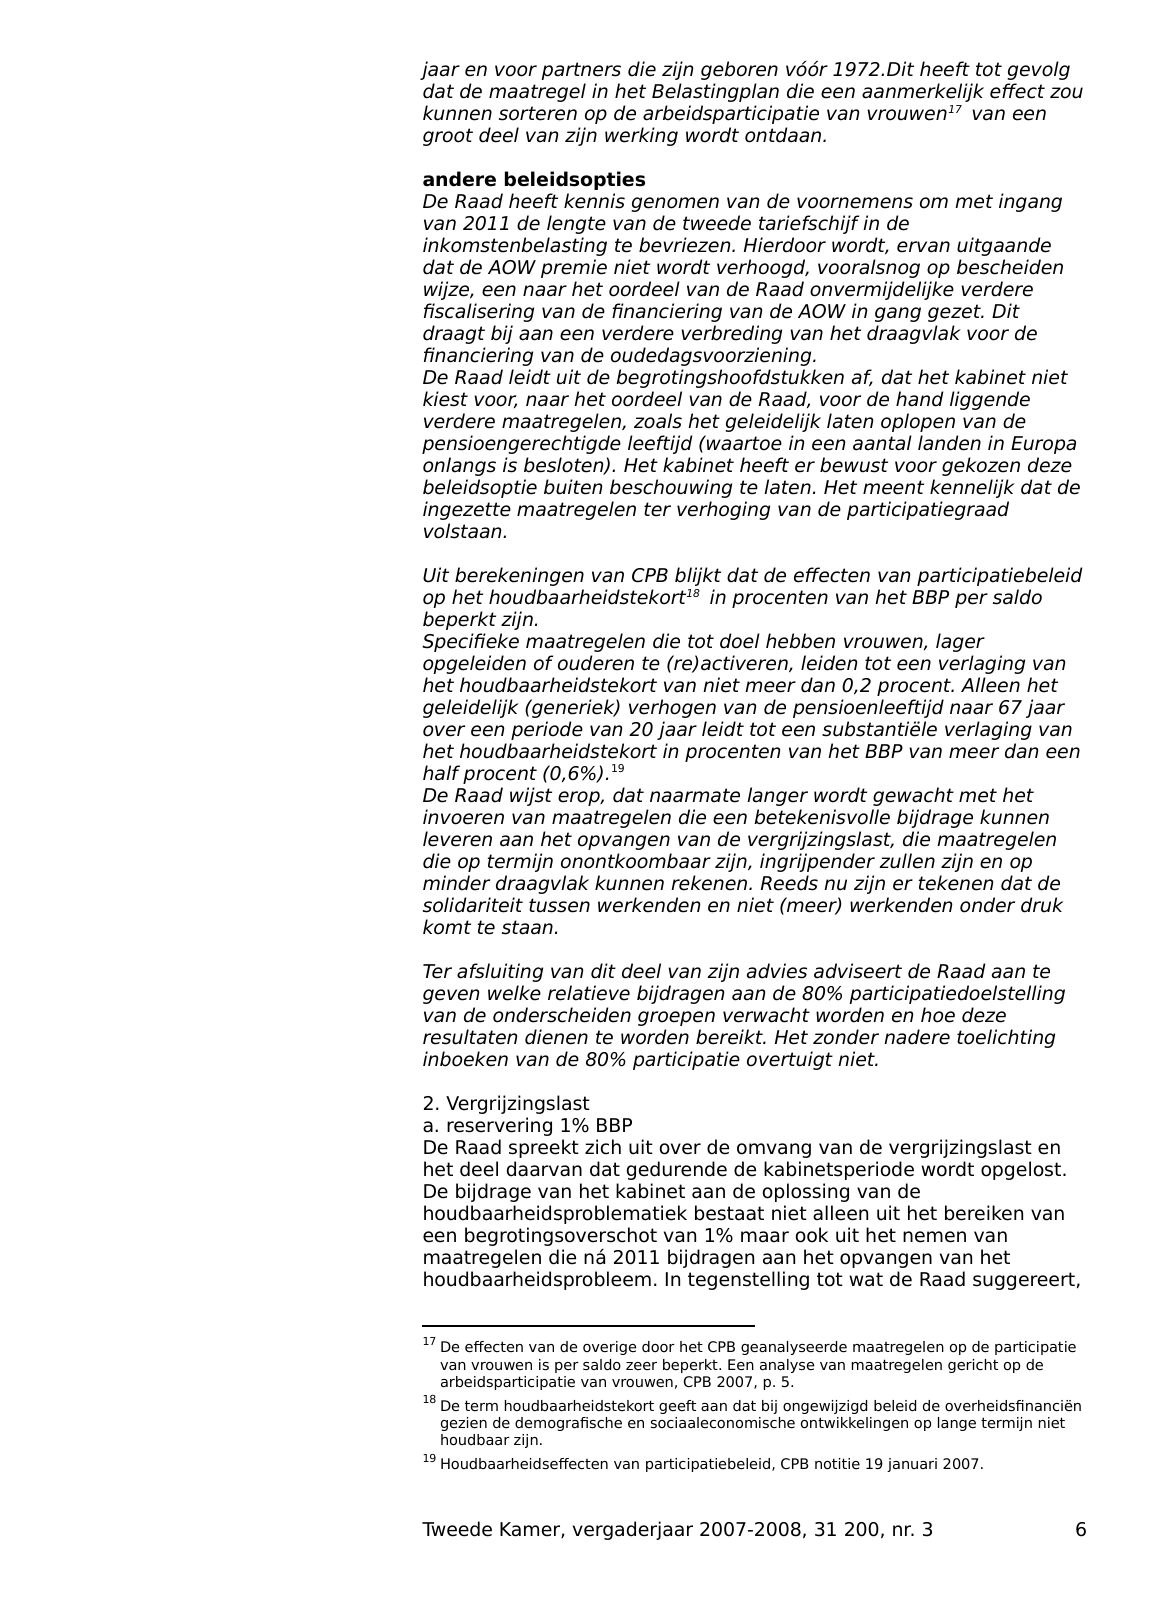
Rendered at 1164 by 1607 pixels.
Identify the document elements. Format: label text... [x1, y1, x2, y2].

text a. reservering 1% BBP [422, 1115, 1087, 1137]
text De Raad heeft kennis genomen van de voornemens om met ingang van 2011 de lengte van de tweede tariefschijf in de inkomstenbelasting te bevriezen. Hierdoor wordt, ervan uitgaande dat de AOW premie niet wordt verhoogd, vooralsnog op bescheiden wijze, een naar het oordeel van de Raad onvermijdelijke verdere fiscalisering van de financiering van de AOW in gang gezet. Dit draagt bij aan een verdere verbreding van het draagvlak voor de financiering van de oudedagsvoorziening. [422, 191, 1087, 367]
text Uit berekeningen van CPB blijkt dat de effecten van participatiebeleid op het houdbaarheidstekort in procenten van het BBP per saldo beperkt zijn. [422, 565, 1087, 631]
text andere beleidsopties [422, 169, 1087, 191]
text 2. Vergrijzingslast [422, 1093, 1087, 1115]
text Specifieke maatregelen die tot doel hebben vrouwen, lager opgeleiden of ouderen te (re)activeren, leiden tot een verlaging van het houdbaarheidstekort van niet meer dan 0,2 procent. Alleen het geleidelijk (generiek) verhogen van de pensioenleeftijd naar 67 jaar over een periode van 20 jaar leidt tot een substantiële verlaging van het houdbaarheidstekort in procenten van het BBP van meer dan een half procent (0,6%). [422, 631, 1087, 785]
text Ter afsluiting van dit deel van zijn advies adviseert de Raad aan te geven welke relatieve bijdragen aan de 80% participatiedoelstelling van de onderscheiden groepen verwacht worden en hoe deze resultaten dienen te worden bereikt. Het zonder nadere toelichting inboeken van de 80% participatie overtuigt niet. [422, 961, 1087, 1071]
text De effecten van de overige door het CPB geanalyseerde maatregelen op de participatie van vrouwen is per saldo zeer beperkt. Een analyse van maatregelen gericht op de arbeidsparticipatie van vrouwen, CPB 2007, p. 5. [422, 1335, 1087, 1391]
text Houdbaarheidseffecten van participatiebeleid, CPB notitie 19 januari 2007. [422, 1452, 1087, 1474]
text De Raad leidt uit de begrotingshoofdstukken af, dat het kabinet niet kiest voor, naar het oordeel van de Raad, voor de hand liggende verdere maatregelen, zoals het geleidelijk laten oplopen van de pensioengerechtigde leeftijd (waartoe in een aantal landen in Europa onlangs is besloten). Het kabinet heeft er bewust voor gekozen deze beleidsoptie buiten beschouwing te laten. Het meent kennelijk dat de ingezette maatregelen ter verhoging van de participatiegraad volstaan. [422, 367, 1087, 543]
text De Raad wijst erop, dat naarmate langer wordt gewacht met het invoeren van maatregelen die een betekenisvolle bijdrage kunnen leveren aan het opvangen van de vergrijzingslast, die maatregelen die op termijn onontkoombaar zijn, ingrijpender zullen zijn en op minder draagvlak kunnen rekenen. Reeds nu zijn er tekenen dat de solidariteit tussen werkenden en niet (meer) werkenden onder druk komt te staan. [422, 785, 1087, 939]
text De Raad spreekt zich uit over de omvang van de vergrijzingslast en het deel daarvan dat gedurende de kabinetsperiode wordt opgelost. De bijdrage van het kabinet aan de oplossing van de houdbaarheidsproblematiek bestaat niet alleen uit het bereiken van een begrotingsoverschot van 1% maar ook uit het nemen van maatregelen die ná 2011 bijdragen aan het opvangen van het houdbaarheidsprobleem. In tegenstelling tot wat de Raad suggereert, [422, 1137, 1087, 1291]
text jaar en voor partners die zijn geboren vóór 1972.Dit heeft tot gevolg dat de maatregel in het Belastingplan die een aanmerkelijk effect zou kunnen sorteren op de arbeidsparticipatie van vrouwen van een groot deel van zijn werking wordt ontdaan. [422, 59, 1087, 147]
text De term houdbaarheidstekort geeft aan dat bij ongewijzigd beleid de overheidsfinanciën gezien de demografische en sociaaleconomische ontwikkelingen op lange termijn niet houdbaar zijn. [422, 1393, 1087, 1449]
